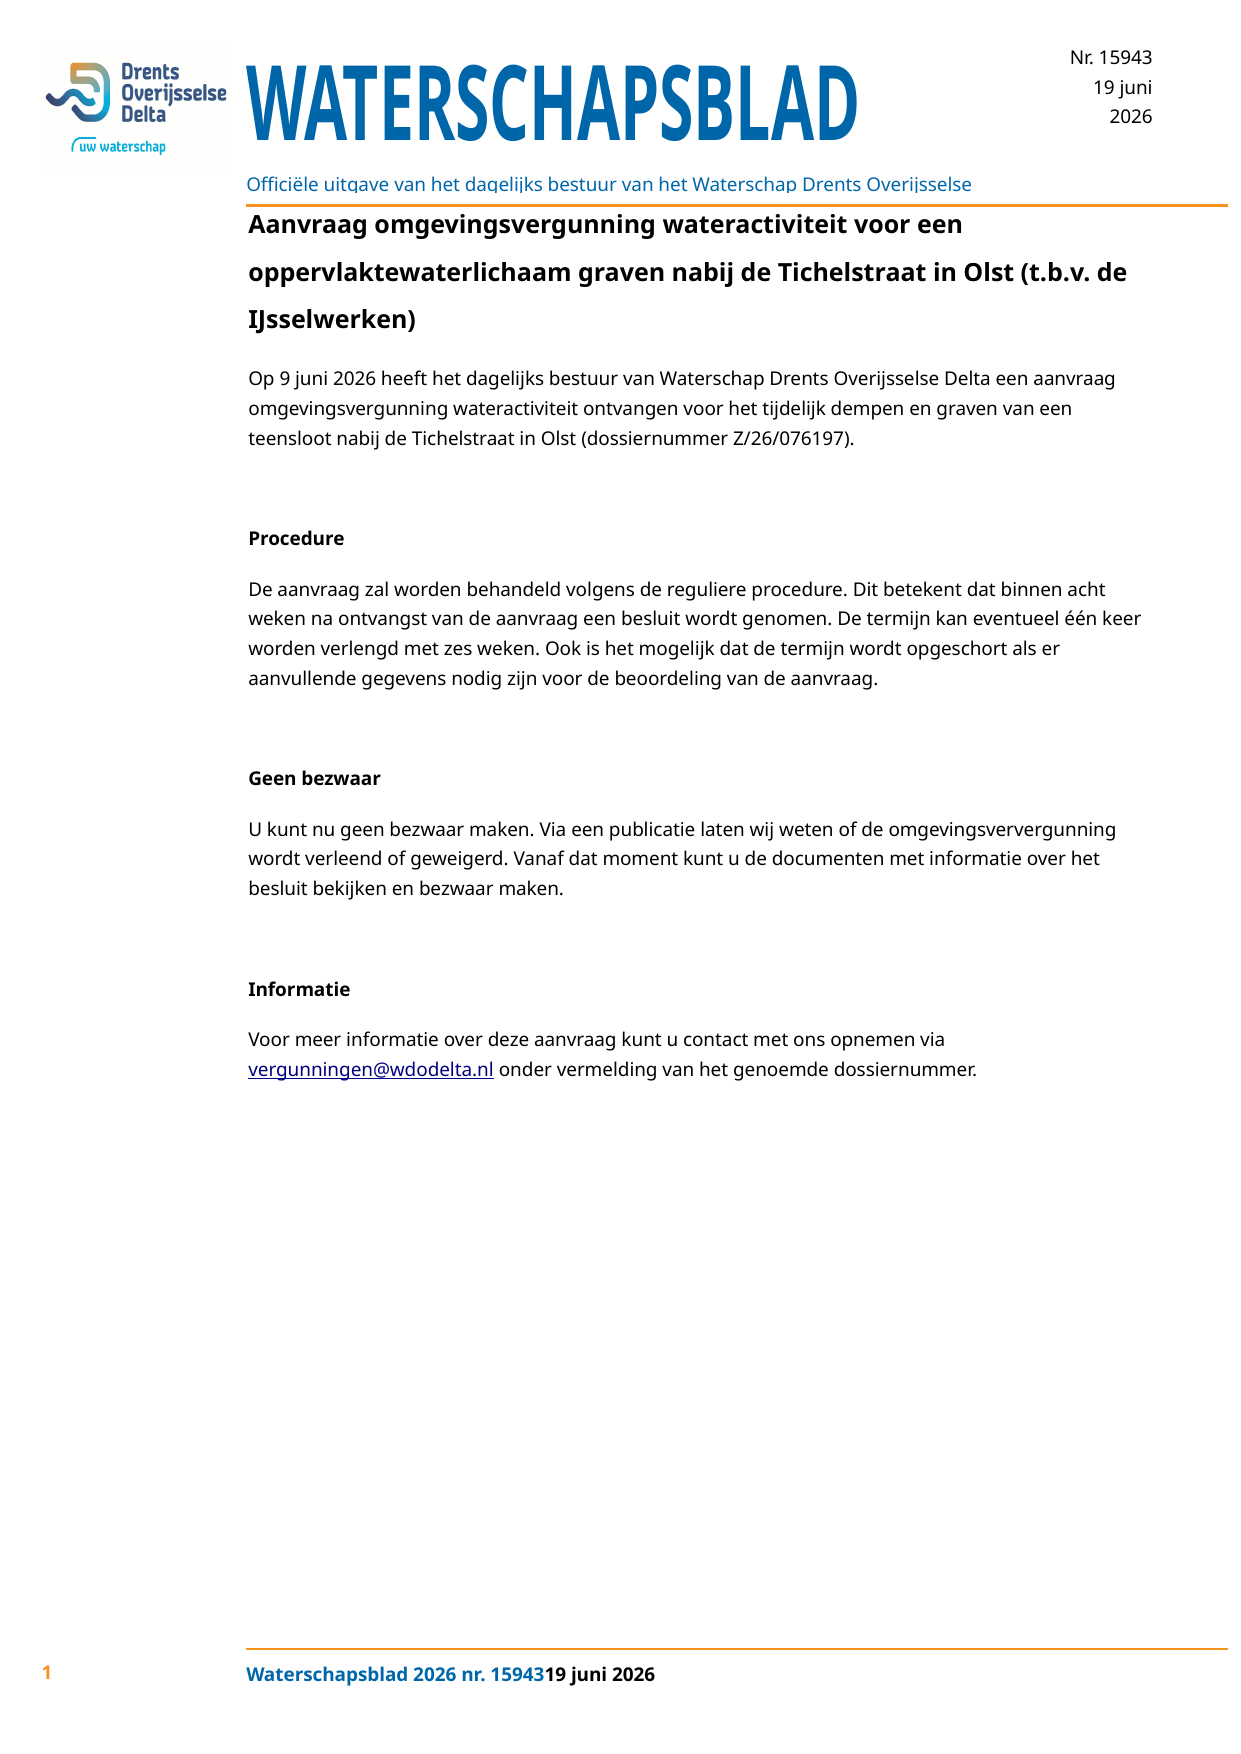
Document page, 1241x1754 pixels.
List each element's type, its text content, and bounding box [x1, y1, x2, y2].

text Informatie [248, 976, 1152, 1002]
text Aanvraag omgevingsvergunning wateractiviteit voor een oppervlaktewaterlichaam graven nabij de Tichelstraat in Olst (t.b.v. de IJsselwerken) [248, 207, 1152, 336]
text Voor meer informatie over deze aanvraag kunt u contact met ons opnemen via vergunningen@wdodelta.nl onder vermelding van het genoemde dossiernummer. [248, 1026, 1152, 1082]
text De aanvraag zal worden behandeld volgens de reguliere procedure. Dit betekent dat binnen acht weken na ontvangst van de aanvraag een besluit wordt genomen. De termijn kan eventueel één keer worden verlengd met zes weken. Ook is het mogelijk dat de termijn wordt opgeschort als er aanvullende gegevens nodig zijn voor de beoordeling van de aanvraag. [248, 576, 1152, 690]
text Op 9 juni 2026 heeft het dagelijks bestuur van Waterschap Drents Overijsselse Delta een aanvraag omgevingsvergunning wateractiviteit ontvangen voor het tijdelijk dempen en graven van een teensloot nabij de Tichelstraat in Olst (dossiernummer Z/26/076197). [248, 366, 1152, 450]
text Procedure [248, 526, 1152, 551]
picture [41, 47, 231, 172]
text Geen bezwaar [248, 766, 1152, 791]
text U kunt nu geen bezwaar maken. Via een publicatie laten wij weten of de omgevingsververgunning wordt verleend of geweigerd. Vanaf dat moment kunt u de documenten met informatie over het besluit bekijken en bezwaar maken. [248, 816, 1152, 901]
